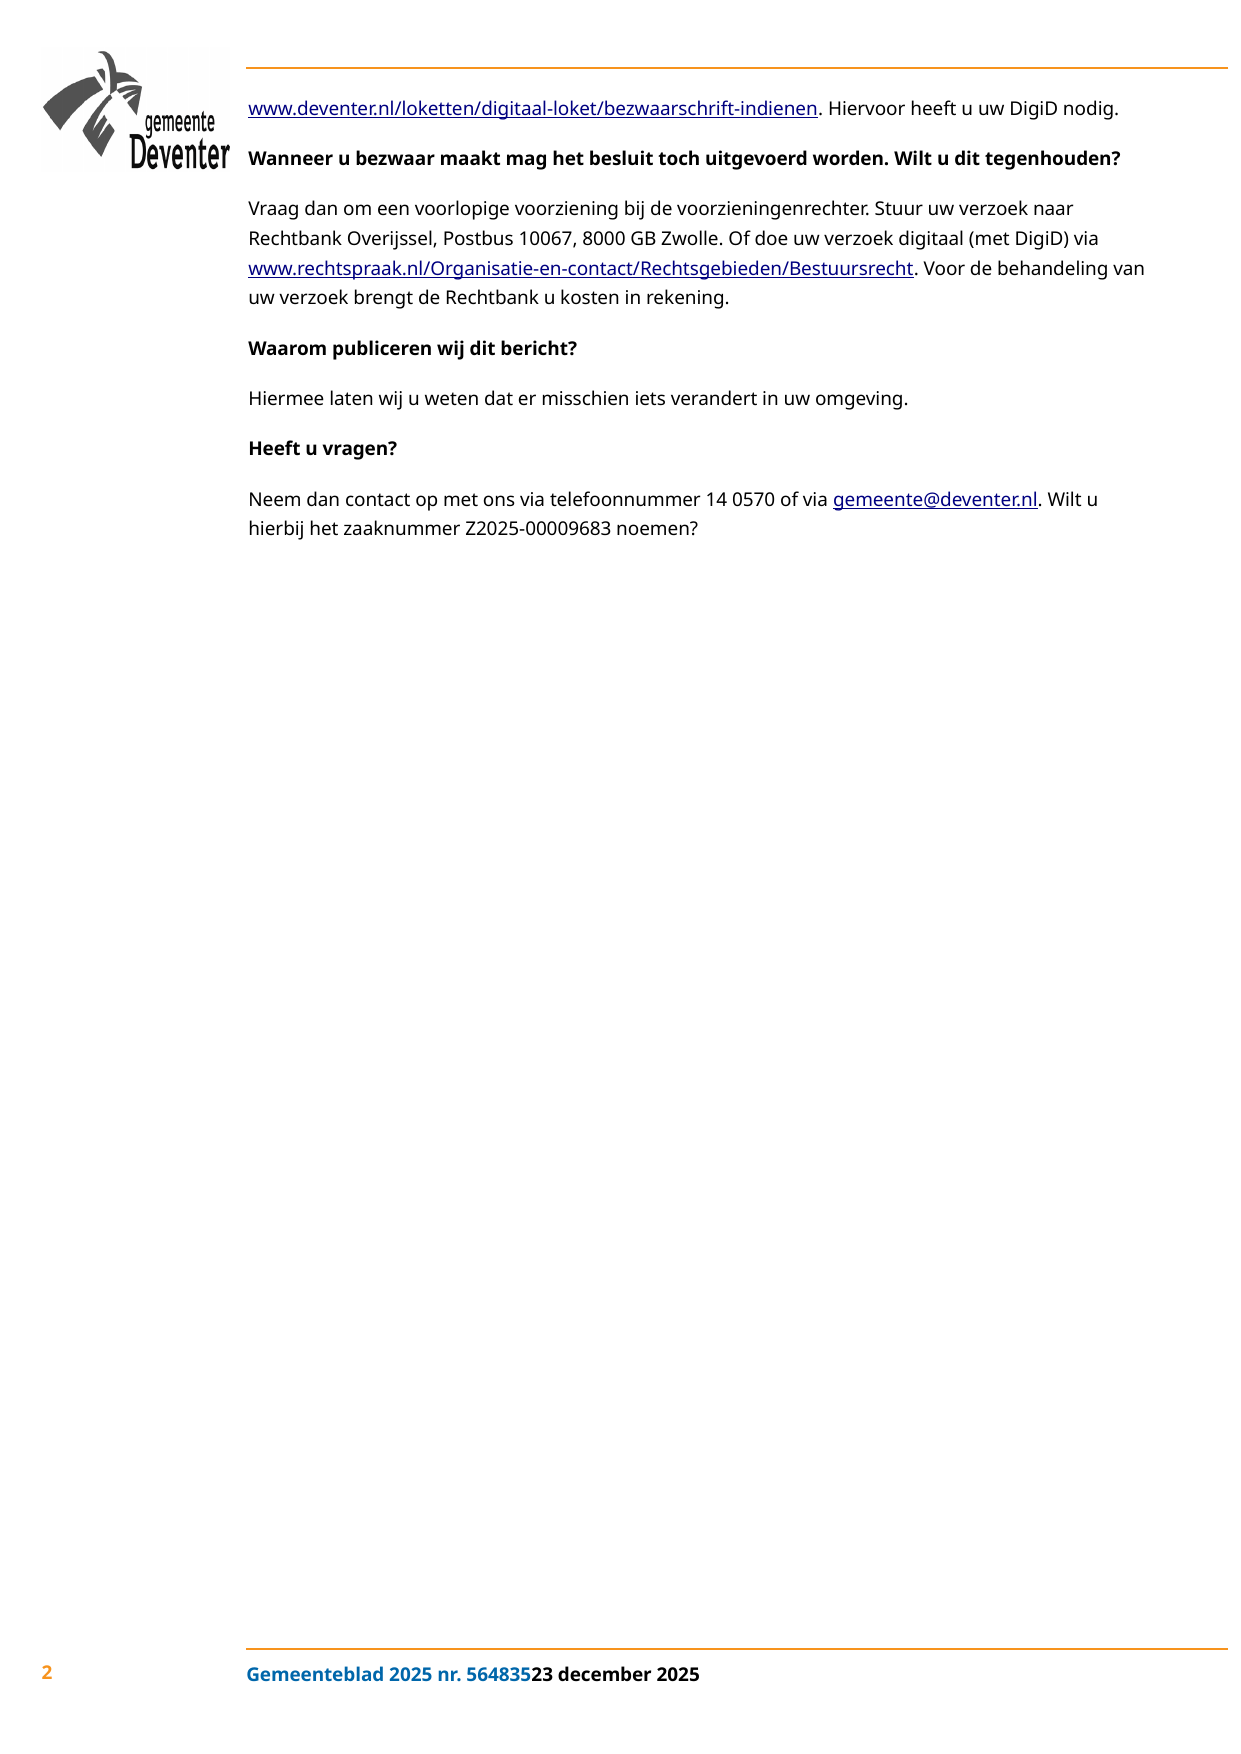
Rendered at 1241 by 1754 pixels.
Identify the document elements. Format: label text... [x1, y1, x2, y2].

text Vraag dan om een voorlopige voorziening bij de voorzieningenrechter. Stuur uw verzoek naar Rechtbank Overijssel, Postbus 10067, 8000 GB Zwolle. Of doe uw verzoek digitaal (met DigiD) via www.rechtspraak.nl/Organisatie-en-contact/Rechtsgebieden/Bestuursrecht. Voor de behandeling van uw verzoek brengt de Rechtbank u kosten in rekening. [248, 196, 1152, 310]
text www.deventer.nl/loketten/digitaal-loket/bezwaarschrift-indienen. Hiervoor heeft u uw DigiD nodig. [248, 95, 1152, 121]
picture [41, 47, 231, 172]
text Hiermee laten wij u weten dat er misschien iets verandert in uw omgeving. [248, 385, 1152, 411]
text Heeft u vragen? [248, 436, 1152, 461]
text Wanneer u bezwaar maakt mag het besluit toch uitgevoerd worden. Wilt u dit tegenhouden? [248, 145, 1152, 171]
text Neem dan contact op met ons via telefoonnummer 14 0570 of via gemeente@deventer.nl. Wilt u hierbij het zaaknummer Z2025-00009683 noemen? [248, 486, 1152, 541]
text Waarom publiceren wij dit bericht? [248, 335, 1152, 361]
